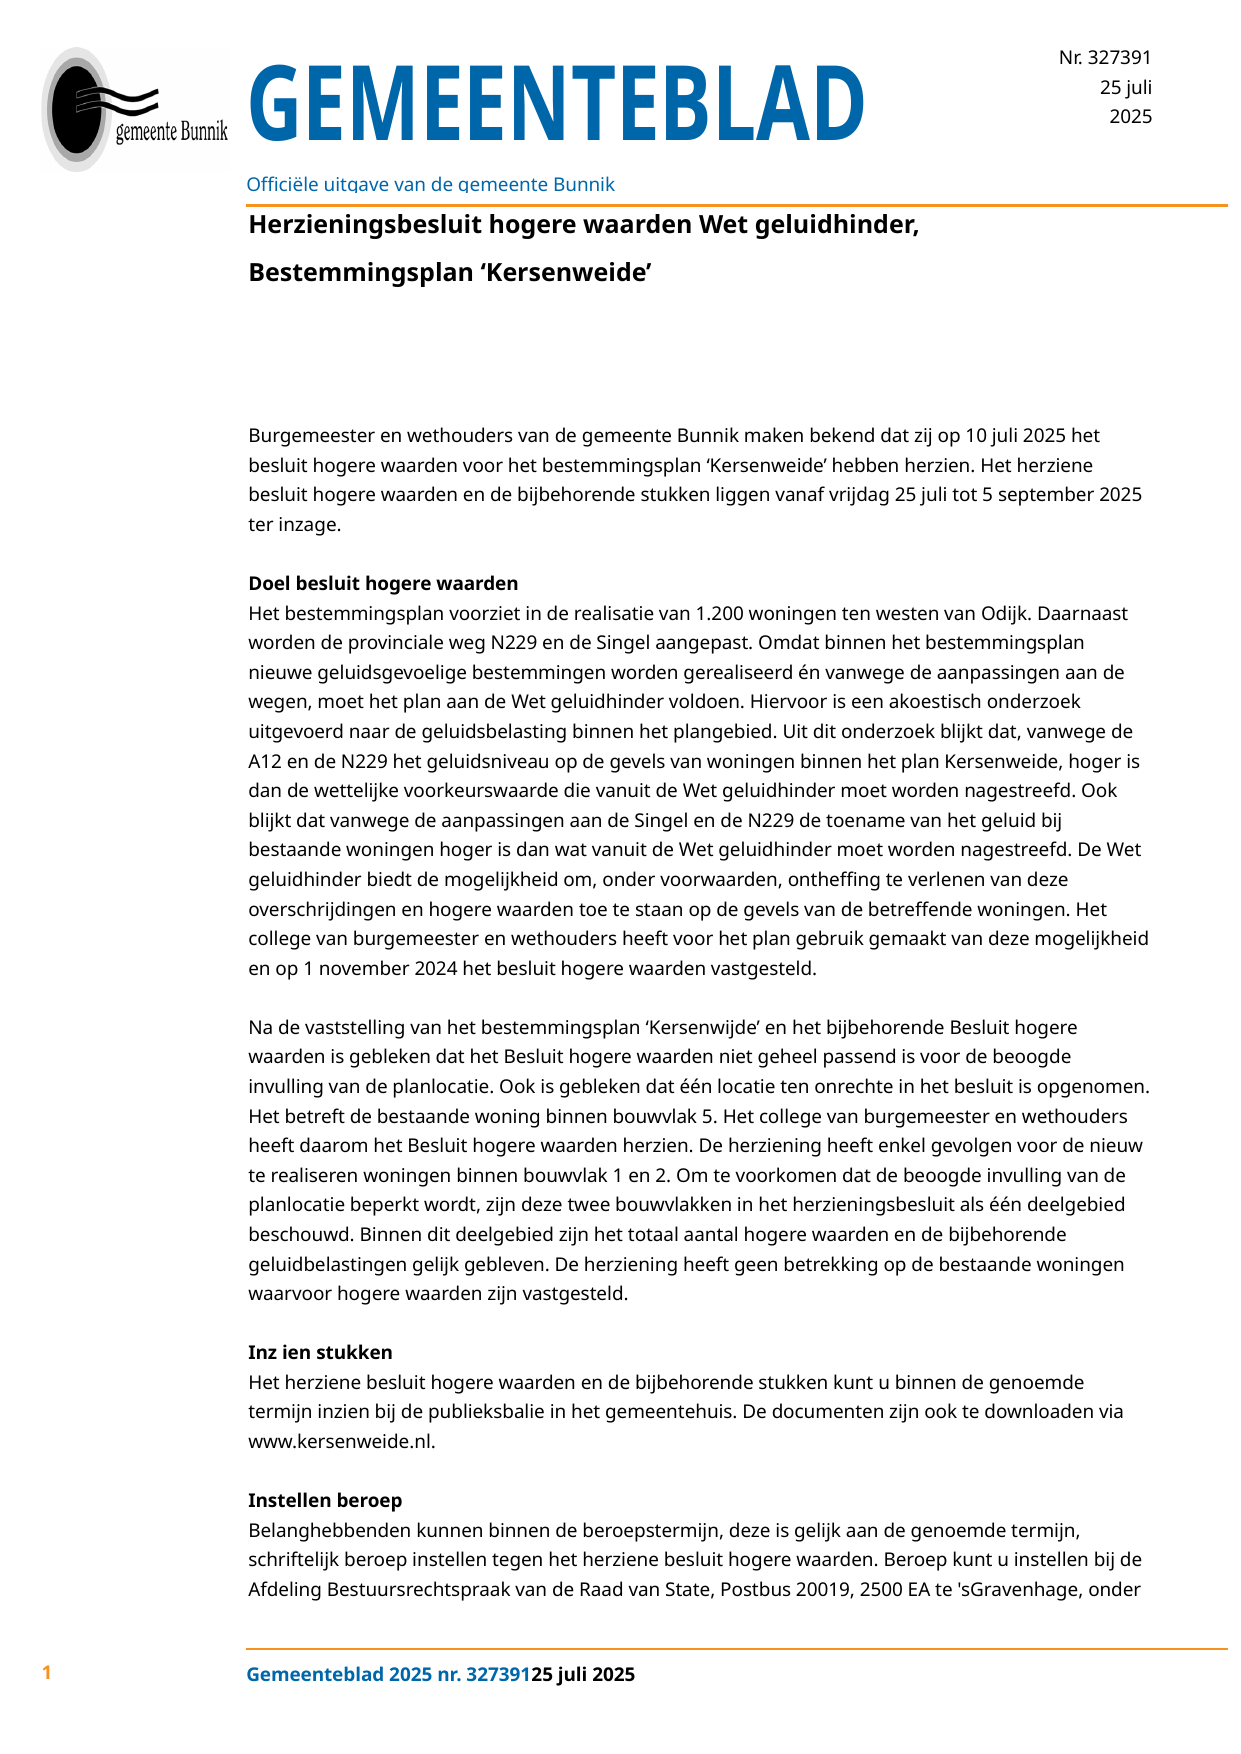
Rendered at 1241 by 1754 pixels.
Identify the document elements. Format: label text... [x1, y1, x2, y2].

text Instellen beroep [248, 1487, 1152, 1513]
text Het bestemmingsplan voorziet in de realisatie van 1.200 woningen ten westen van Odijk. Daarnaast worden de provinciale weg N229 en de Singel aangepast. Omdat binnen het bestemmingsplan nieuwe geluidsgevoelige bestemmingen worden gerealiseerd én vanwege de aanpassingen aan de wegen, moet het plan aan de Wet geluidhinder voldoen. Hiervoor is een akoestisch onderzoek uitgevoerd naar de geluidsbelasting binnen het plangebied. Uit dit onderzoek blijkt dat, vanwege de A12 en de N229 het geluidsniveau op de gevels van woningen binnen het plan Kersenweide, hoger is dan de wettelijke voorkeurswaarde die vanuit de Wet geluidhinder moet worden nagestreefd. Ook blijkt dat vanwege de aanpassingen aan de Singel en de N229 de toename van het geluid bij bestaande woningen hoger is dan wat vanuit de Wet geluidhinder moet worden nagestreefd. De Wet geluidhinder biedt de mogelijkheid om, onder voorwaarden, ontheffing te verlenen van deze overschrijdingen en hogere waarden toe te staan op de gevels van de betreffende woningen. Het college van burgemeester en wethouders heeft voor het plan gebruik gemaakt van deze mogelijkheid en op 1 november 2024 het besluit hogere waarden vastgesteld. [248, 600, 1152, 981]
text Herzieningsbesluit hogere waarden Wet geluidhinder, Bestemmingsplan ‘Kersenweide’ [248, 207, 1152, 288]
text Inz ien stukken [248, 1339, 1152, 1365]
picture [41, 47, 231, 172]
text Doel besluit hogere waarden [248, 570, 1152, 596]
text Burgemeester en wethouders van de gemeente Bunnik maken bekend dat zij op 10 juli 2025 het besluit hogere waarden voor het bestemmingsplan ‘Kersenweide’ hebben herzien. Het herziene besluit hogere waarden en de bijbehorende stukken liggen vanaf vrijdag 25 juli tot 5 september 2025 ter inzage. [248, 422, 1152, 537]
text Belanghebbenden kunnen binnen de beroepstermijn, deze is gelijk aan de genoemde termijn, schriftelijk beroep instellen tegen het herziene besluit hogere waarden. Beroep kunt u instellen bij de Afdeling Bestuursrechtspraak van de Raad van State, Postbus 20019, 2500 EA te 'sGravenhage, onder [248, 1517, 1152, 1602]
text Het herziene besluit hogere waarden en de bijbehorende stukken kunt u binnen de genoemde termijn inzien bij de publieksbalie in het gemeentehuis. De documenten zijn ook te downloaden via www.kersenweide.nl. [248, 1369, 1152, 1454]
text Na de vaststelling van het bestemmingsplan ‘Kersenwijde’ en het bijbehorende Besluit hogere waarden is gebleken dat het Besluit hogere waarden niet geheel passend is voor de beoogde invulling van de planlocatie. Ook is gebleken dat één locatie ten onrechte in het besluit is opgenomen. Het betreft de bestaande woning binnen bouwvlak 5. Het college van burgemeester en wethouders heeft daarom het Besluit hogere waarden herzien. De herziening heeft enkel gevolgen voor de nieuw te realiseren woningen binnen bouwvlak 1 en 2. Om te voorkomen dat de beoogde invulling van de planlocatie beperkt wordt, zijn deze twee bouwvlakken in het herzieningsbesluit als één deelgebied beschouwd. Binnen dit deelgebied zijn het totaal aantal hogere waarden en de bijbehorende geluidbelastingen gelijk gebleven. De herziening heeft geen betrekking op de bestaande woningen waarvoor hogere waarden zijn vastgesteld. [248, 1014, 1152, 1306]
